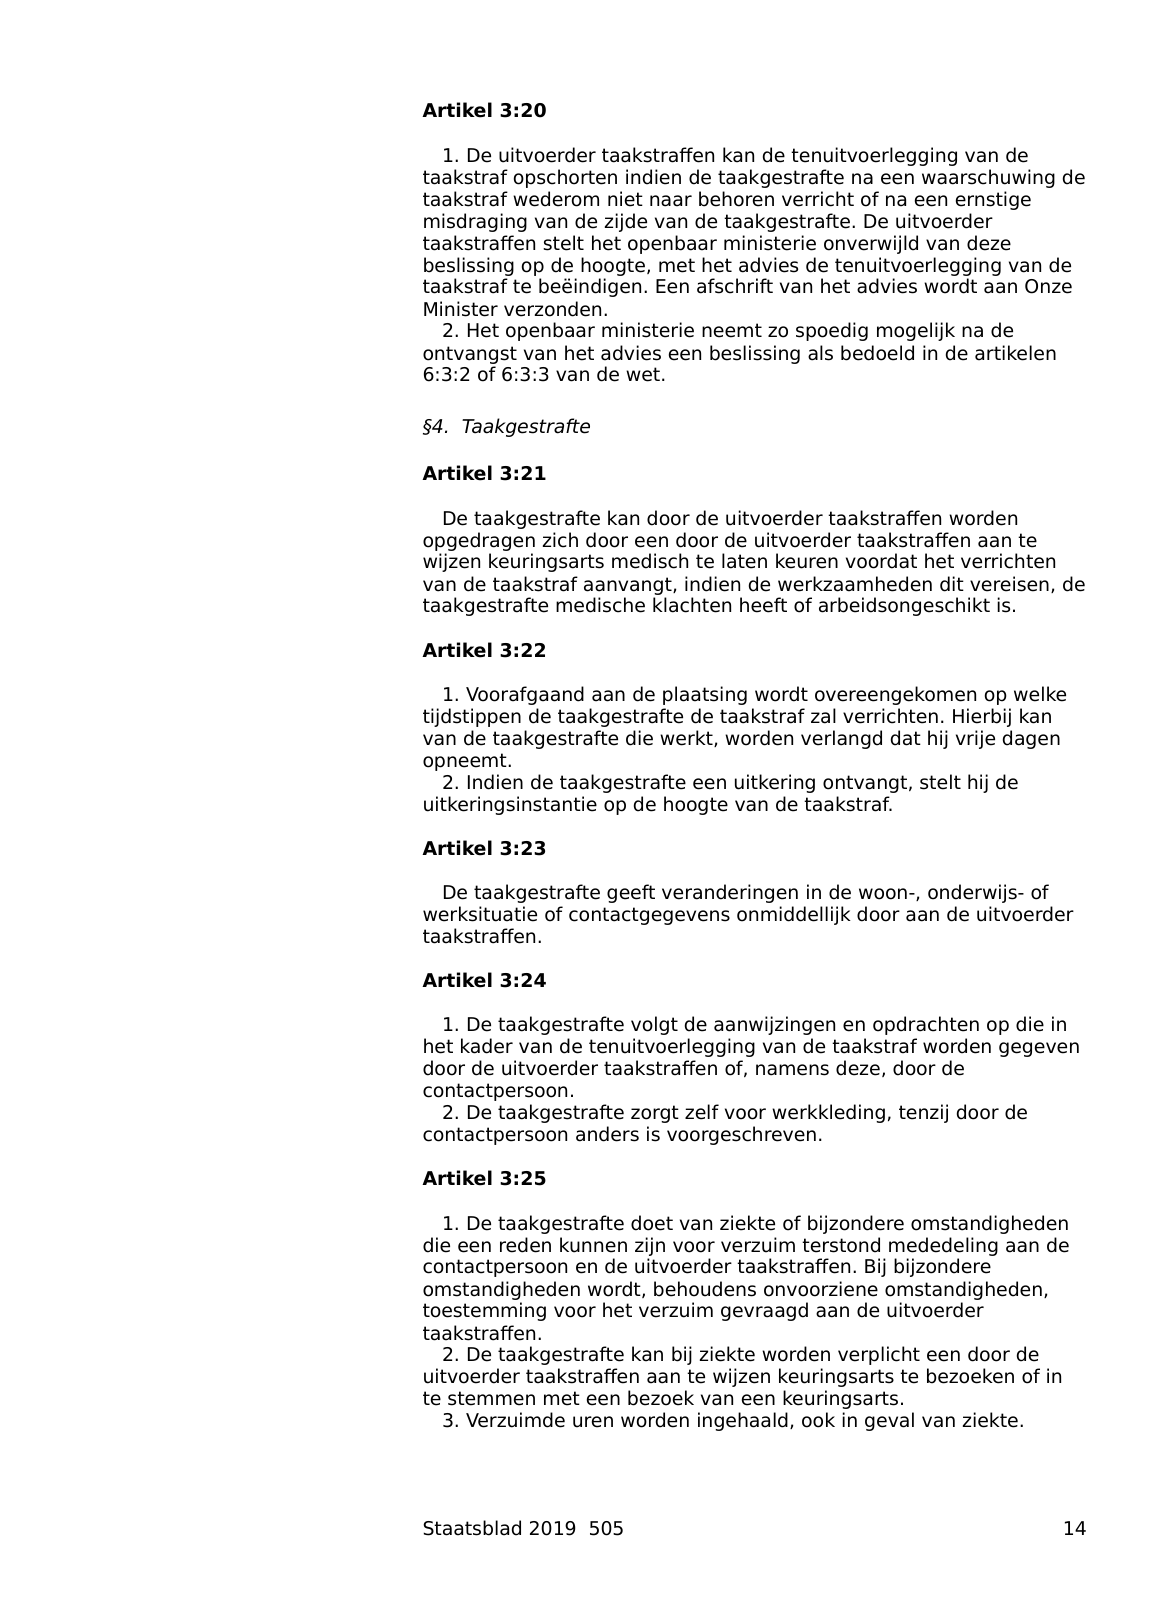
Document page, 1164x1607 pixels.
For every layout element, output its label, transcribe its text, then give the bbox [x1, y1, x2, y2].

text 2. Indien de taakgestrafte een uitkering ontvangt, stelt hij de uitkeringsinstantie op de hoogte van de taakstraf. [422, 772, 1087, 816]
text 2. De taakgestrafte zorgt zelf voor werkkleding, tenzij door de contactpersoon anders is voorgeschreven. [422, 1102, 1087, 1146]
text 1. De taakgestrafte volgt de aanwijzingen en opdrachten op die in het kader van de tenuitvoerlegging van de taakstraf worden gegeven door de uitvoerder taakstraffen of, namens deze, door de contactpersoon. [422, 1014, 1087, 1102]
text 3. Verzuimde uren worden ingehaald, ook in geval van ziekte. [422, 1410, 1087, 1432]
text 1. De taakgestrafte doet van ziekte of bijzondere omstandigheden die een reden kunnen zijn voor verzuim terstond mededeling aan de contactpersoon en de uitvoerder taakstraffen. Bij bijzondere omstandigheden wordt, behoudens onvoorziene omstandigheden, toestemming voor het verzuim gevraagd aan de uitvoerder taakstraffen. [422, 1212, 1087, 1344]
text 2. De taakgestrafte kan bij ziekte worden verplicht een door de uitvoerder taakstraffen aan te wijzen keuringsarts te bezoeken of in te stemmen met een bezoek van een keuringsarts. [422, 1344, 1087, 1410]
text 1. Voorafgaand aan de plaatsing wordt overeengekomen op welke tijdstippen de taakgestrafte de taakstraf zal verrichten. Hierbij kan van de taakgestrafte die werkt, worden verlangd dat hij vrije dagen opneemt. [422, 684, 1087, 772]
subtitle Artikel 3:21 [422, 463, 1087, 485]
subtitle Artikel 3:23 [422, 838, 1087, 860]
text De taakgestrafte geeft veranderingen in de woon-, onderwijs- of werksituatie of contactgegevens onmiddellijk door aan de uitvoerder taakstraffen. [422, 882, 1087, 948]
subtitle Artikel 3:20 [422, 100, 1087, 122]
text 1. De uitvoerder taakstraffen kan de tenuitvoerlegging van de taakstraf opschorten indien de taakgestrafte na een waarschuwing de taakstraf wederom niet naar behoren verricht of na een ernstige misdraging van de zijde van de taakgestrafte. De uitvoerder taakstraffen stelt het openbaar ministerie onverwijld van deze beslissing op de hoogte, met het advies de tenuitvoerlegging van de taakstraf te beëindigen. Een afschrift van het advies wordt aan Onze Minister verzonden. [422, 144, 1087, 320]
subtitle Artikel 3:22 [422, 639, 1087, 662]
subtitle §4. Taakgestrafte [422, 416, 1087, 438]
text De taakgestrafte kan door de uitvoerder taakstraffen worden opgedragen zich door een door de uitvoerder taakstraffen aan te wijzen keuringsarts medisch te laten keuren voordat het verrichten van de taakstraf aanvangt, indien de werkzaamheden dit vereisen, de taakgestrafte medische klachten heeft of arbeidsongeschikt is. [422, 507, 1087, 617]
subtitle Artikel 3:24 [422, 970, 1087, 992]
text 2. Het openbaar ministerie neemt zo spoedig mogelijk na de ontvangst van het advies een beslissing als bedoeld in de artikelen 6:3:2 of 6:3:3 van de wet. [422, 320, 1087, 386]
subtitle Artikel 3:25 [422, 1168, 1087, 1190]
